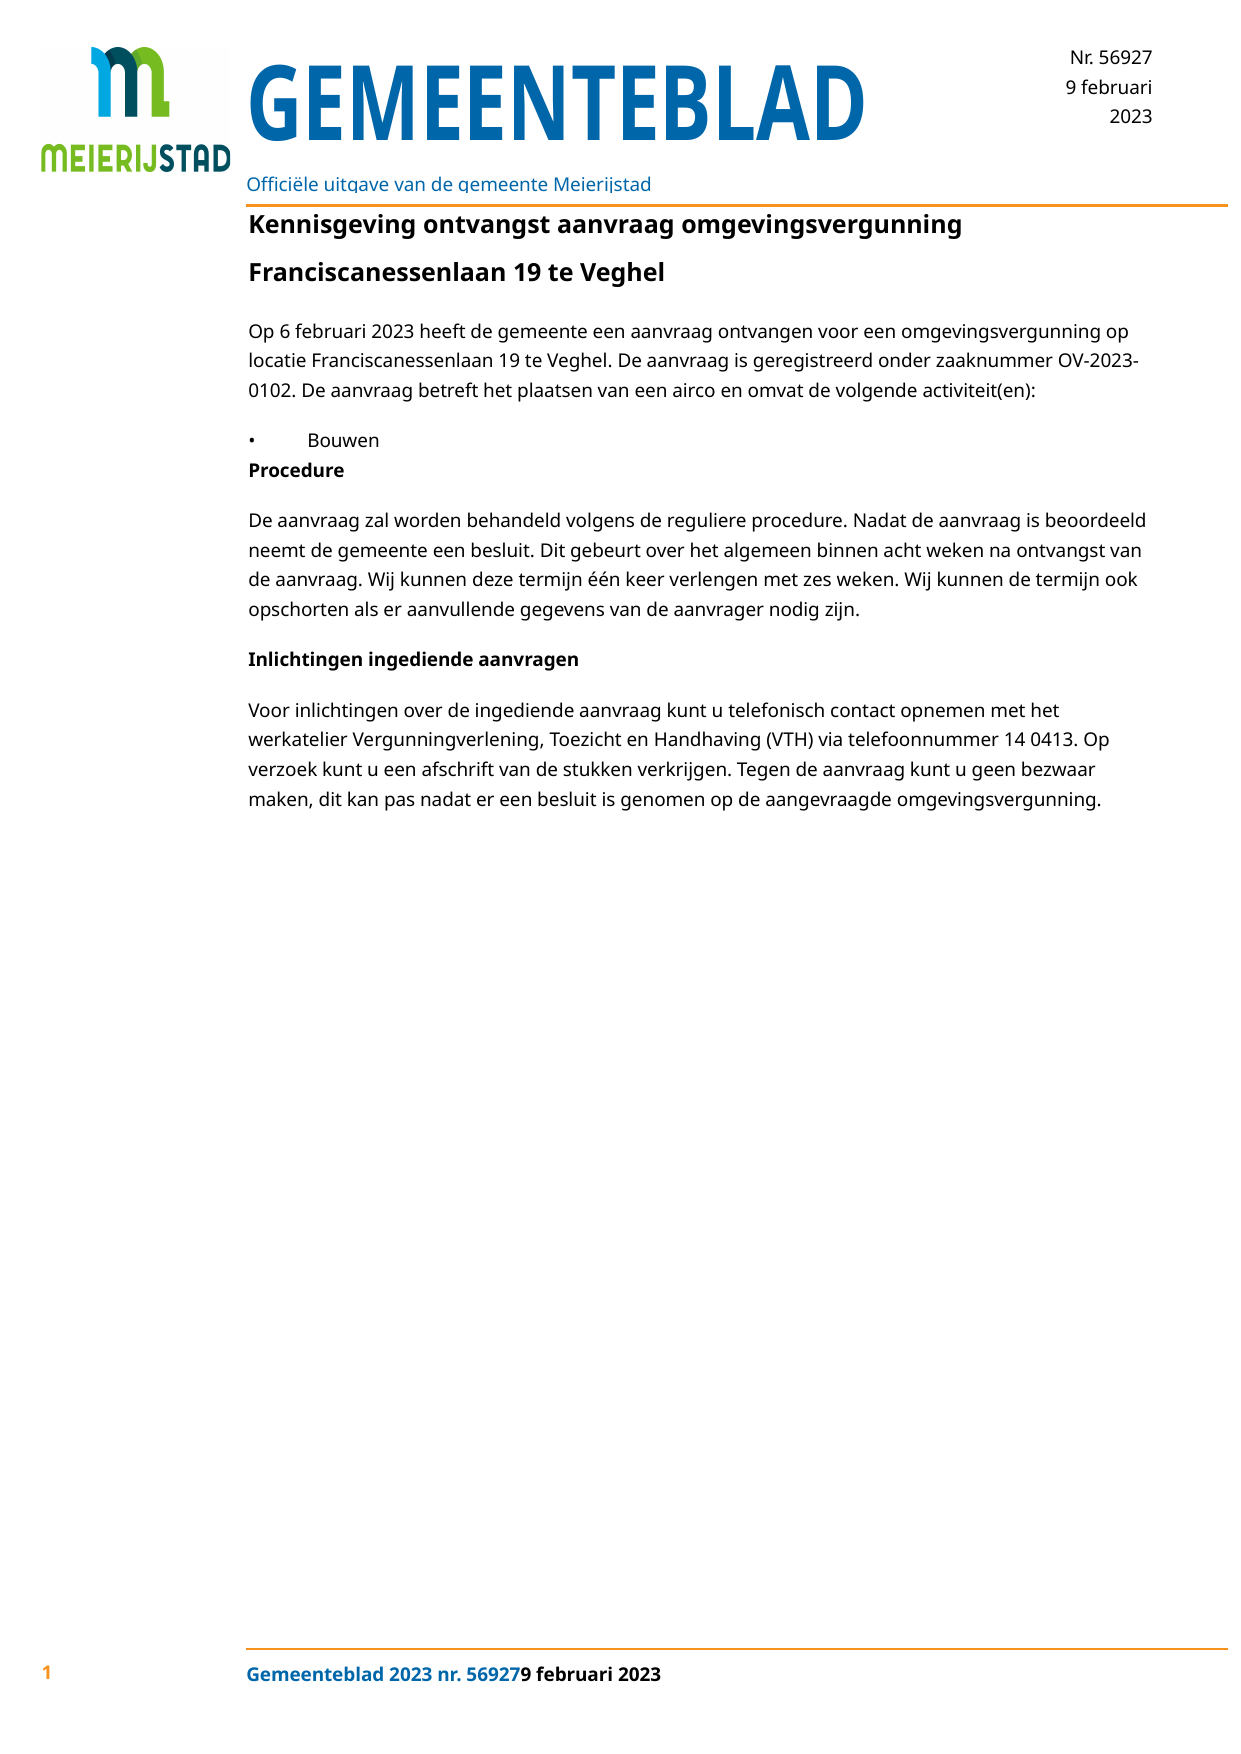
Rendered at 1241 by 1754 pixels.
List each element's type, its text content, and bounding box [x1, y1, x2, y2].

text Inlichtingen ingediende aanvragen [248, 647, 1152, 672]
text Kennisgeving ontvangst aanvraag omgevingsvergunning Franciscanessenlaan 19 te Veghel [248, 207, 1152, 288]
text De aanvraag zal worden behandeld volgens de reguliere procedure. Nadat de aanvraag is beoordeeld neemt de gemeente een besluit. Dit gebeurt over het algemeen binnen acht weken na ontvangst van de aanvraag. Wij kunnen deze termijn één keer verlengen met zes weken. Wij kunnen de termijn ook opschorten als er aanvullende gegevens van de aanvrager nodig zijn. [248, 507, 1152, 622]
text Procedure [248, 457, 1152, 483]
picture [41, 47, 231, 172]
list Bouwen [248, 427, 1152, 453]
text Op 6 februari 2023 heeft de gemeente een aanvraag ontvangen voor een omgevingsvergunning op locatie Franciscanessenlaan 19 te Veghel. De aanvraag is geregistreerd onder zaaknummer OV-2023-0102. De aanvraag betreft het plaatsen van een airco en omvat de volgende activiteit(en): [248, 318, 1152, 403]
text Voor inlichtingen over de ingediende aanvraag kunt u telefonisch contact opnemen met het werkatelier Vergunningverlening, Toezicht en Handhaving (VTH) via telefoonnummer 14 0413. Op verzoek kunt u een afschrift van de stukken verkrijgen. Tegen de aanvraag kunt u geen bezwaar maken, dit kan pas nadat er een besluit is genomen op de aangevraagde omgevingsvergunning. [248, 697, 1152, 812]
